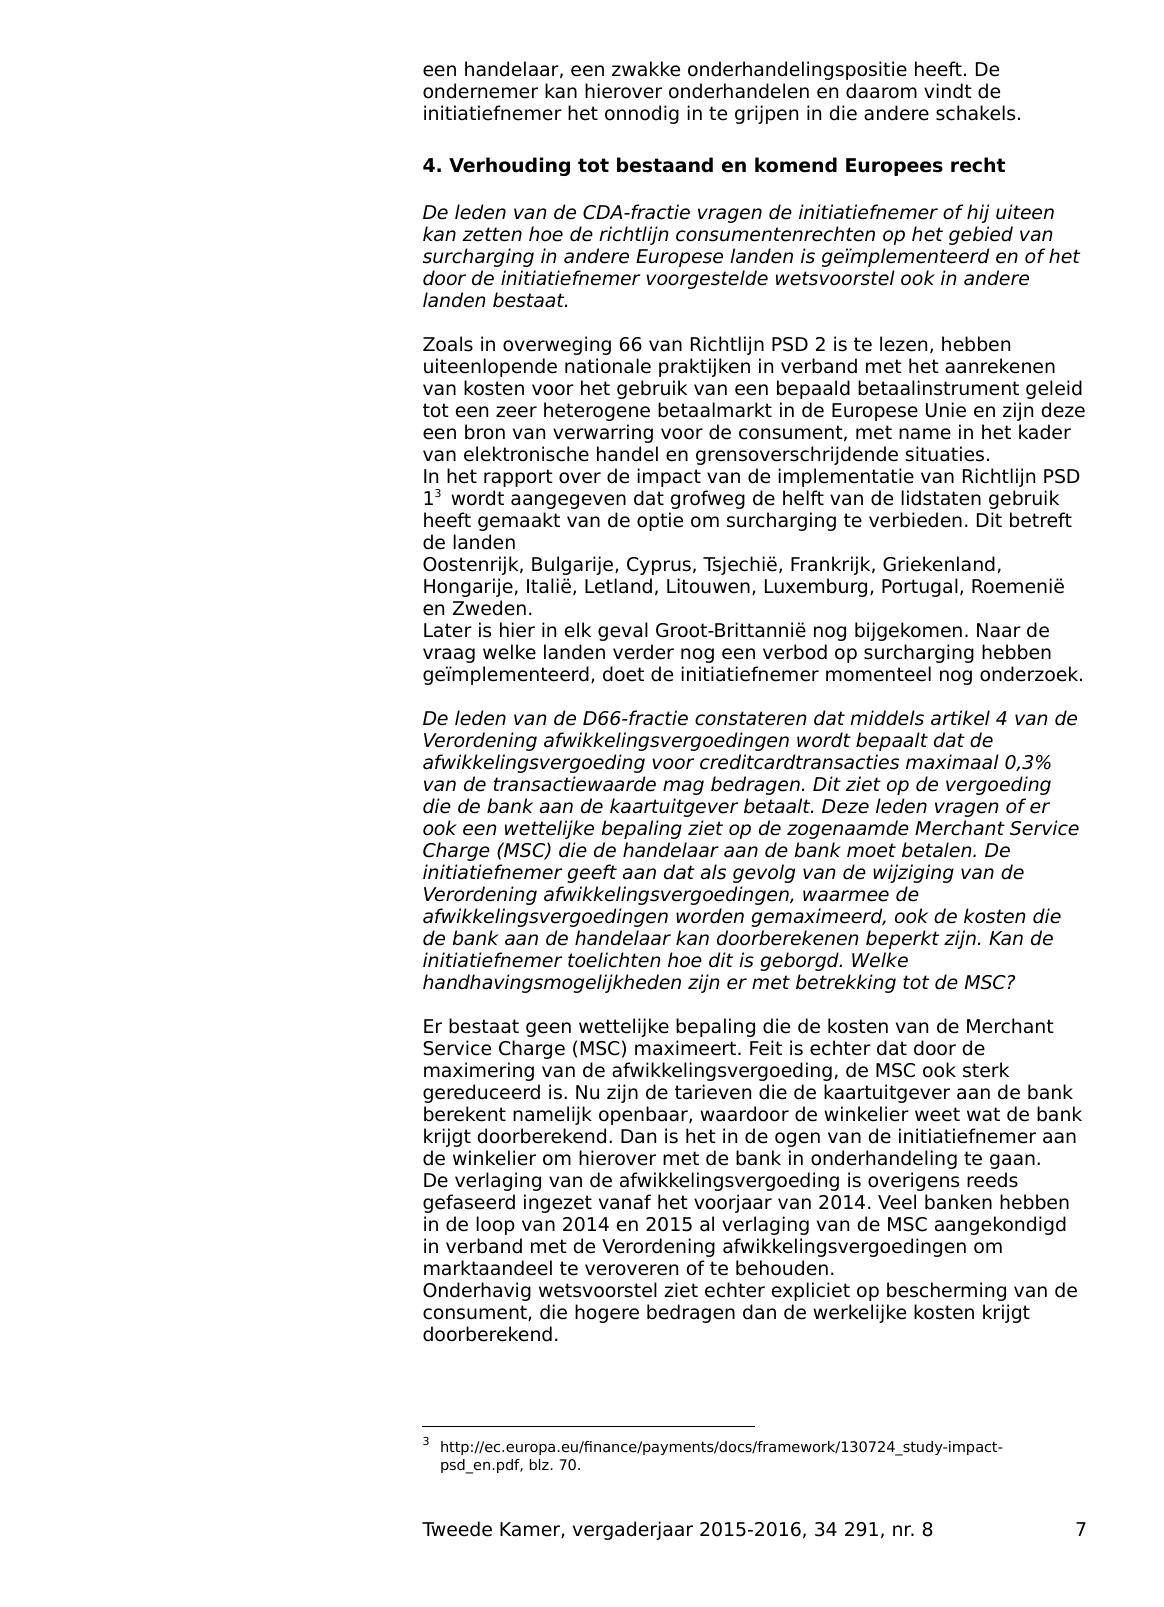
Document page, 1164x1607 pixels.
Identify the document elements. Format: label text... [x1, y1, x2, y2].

text De leden van de D66-fractie constateren dat middels artikel 4 van de Verordening afwikkelingsvergoedingen wordt bepaalt dat de afwikkelingsvergoeding voor creditcardtransacties maximaal 0,3% van de transactiewaarde mag bedragen. Dit ziet op de vergoeding die de bank aan de kaartuitgever betaalt. Deze leden vragen of er ook een wettelijke bepaling ziet op de zogenaamde Merchant Service Charge (MSC) die de handelaar aan de bank moet betalen. De initiatiefnemer geeft aan dat als gevolg van de wijziging van de Verordening afwikkelingsvergoedingen, waarmee de afwikkelingsvergoedingen worden gemaximeerd, ook de kosten die de bank aan de handelaar kan doorberekenen beperkt zijn. Kan de initiatiefnemer toelichten hoe dit is geborgd. Welke handhavingsmogelijkheden zijn er met betrekking tot de MSC? [422, 708, 1087, 994]
text Oostenrijk, Bulgarije, Cyprus, Tsjechië, Frankrijk, Griekenland, Hongarije, Italië, Letland, Litouwen, Luxemburg, Portugal, Roemenië en Zweden. [422, 554, 1087, 620]
subtitle 4. Verhouding tot bestaand en komend Europees recht [422, 155, 1087, 177]
text De verlaging van de afwikkelingsvergoeding is overigens reeds gefaseerd ingezet vanaf het voorjaar van 2014. Veel banken hebben in de loop van 2014 en 2015 al verlaging van de MSC aangekondigd in verband met de Verordening afwikkelingsvergoedingen om marktaandeel te veroveren of te behouden. [422, 1170, 1087, 1279]
text een handelaar, een zwakke onderhandelingspositie heeft. De ondernemer kan hierover onderhandelen en daarom vindt de initiatiefnemer het onnodig in te grijpen in die andere schakels. [422, 59, 1087, 125]
text De leden van de CDA-fractie vragen de initiatiefnemer of hij uiteen kan zetten hoe de richtlijn consumentenrechten op het gebied van surcharging in andere Europese landen is geïmplementeerd en of het door de initiatiefnemer voorgestelde wetsvoorstel ook in andere landen bestaat. [422, 202, 1087, 312]
text http://ec.europa.eu/finance/payments/docs/framework/130724_study-impact-psd_en.pdf, blz. 70. [422, 1435, 1087, 1474]
text Later is hier in elk geval Groot-Brittannië nog bijgekomen. Naar de vraag welke landen verder nog een verbod op surcharging hebben geïmplementeerd, doet de initiatiefnemer momenteel nog onderzoek. [422, 620, 1087, 686]
text Zoals in overweging 66 van Richtlijn PSD 2 is te lezen, hebben uiteenlopende nationale praktijken in verband met het aanrekenen van kosten voor het gebruik van een bepaald betaalinstrument geleid tot een zeer heterogene betaalmarkt in de Europese Unie en zijn deze een bron van verwarring voor de consument, met name in het kader van elektronische handel en grensoverschrijdende situaties. [422, 334, 1087, 466]
text Onderhavig wetsvoorstel ziet echter expliciet op bescherming van de consument, die hogere bedragen dan de werkelijke kosten krijgt doorberekend. [422, 1279, 1087, 1346]
text In het rapport over de impact van de implementatie van Richtlijn PSD 1 wordt aangegeven dat grofweg de helft van de lidstaten gebruik heeft gemaakt van de optie om surcharging te verbieden. Dit betreft de landen [422, 466, 1087, 554]
text Er bestaat geen wettelijke bepaling die de kosten van de Merchant Service Charge (MSC) maximeert. Feit is echter dat door de maximering van de afwikkelingsvergoeding, de MSC ook sterk gereduceerd is. Nu zijn de tarieven die de kaartuitgever aan de bank berekent namelijk openbaar, waardoor de winkelier weet wat de bank krijgt doorberekend. Dan is het in de ogen van de initiatiefnemer aan de winkelier om hierover met de bank in onderhandeling te gaan. [422, 1016, 1087, 1170]
